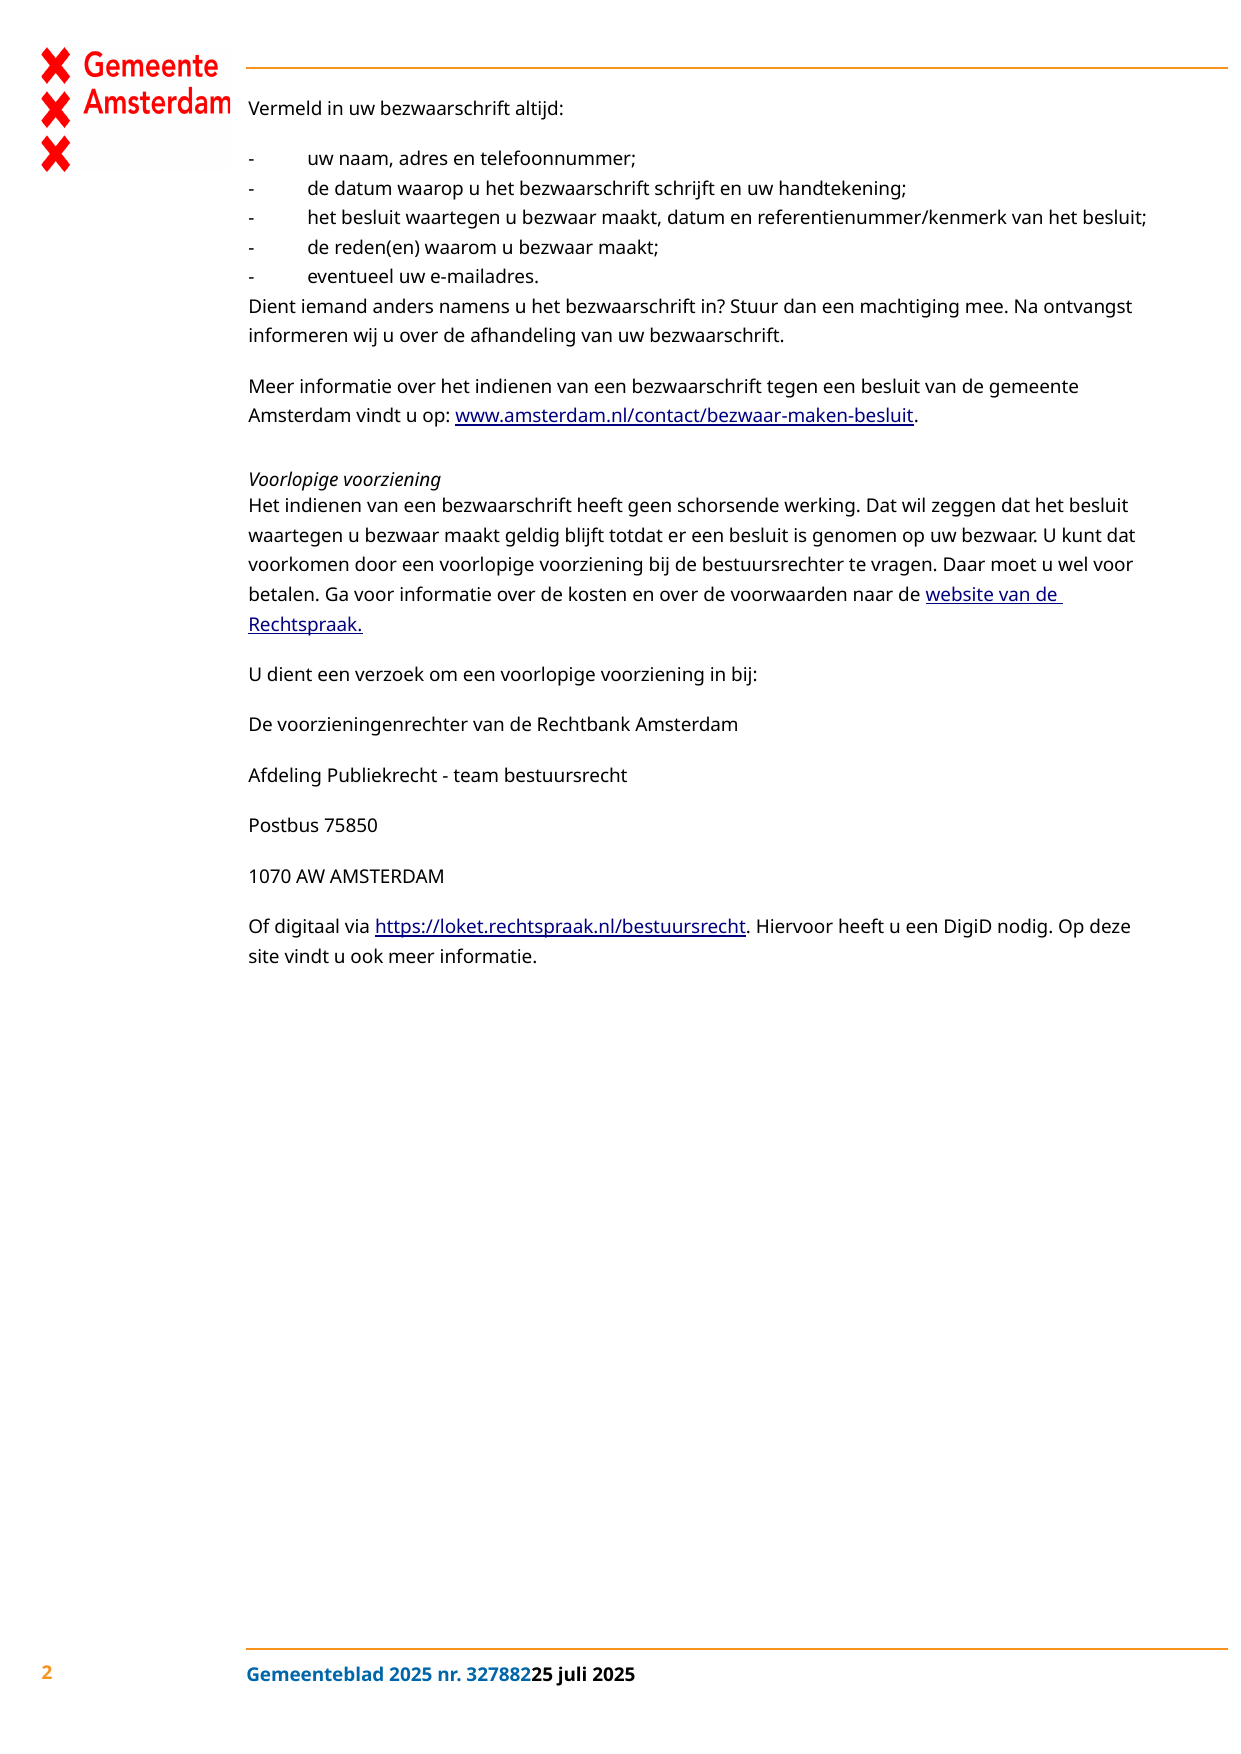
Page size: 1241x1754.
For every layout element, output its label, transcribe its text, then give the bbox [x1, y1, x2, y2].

list de reden(en) waarom u bezwaar maakt; [248, 234, 1152, 260]
text Meer informatie over het indienen van een bezwaarschrift tegen een besluit van de gemeente Amsterdam vindt u op: www.amsterdam.nl/contact/bezwaar-maken-besluit. [248, 373, 1152, 428]
list uw naam, adres en telefoonnummer; [248, 145, 1152, 171]
text Afdeling Publiekrecht - team bestuursrecht [248, 762, 1152, 788]
text Dient iemand anders namens u het bezwaarschrift in? Stuur dan een machtiging mee. Na ontvangst informeren wij u over de afhandeling van uw bezwaarschrift. [248, 293, 1152, 348]
picture [41, 47, 231, 172]
text Postbus 75850 [248, 812, 1152, 838]
text Het indienen van een bezwaarschrift heeft geen schorsende werking. Dat wil zeggen dat het besluit waartegen u bezwaar maakt geldig blijft totdat er een besluit is genomen op uw bezwaar. U kunt dat voorkomen door een voorlopige voorziening bij de bestuursrechter te vragen. Daar moet u wel voor betalen. Ga voor informatie over de kosten en over de voorwaarden naar de website van de Rechtspraak. [248, 492, 1152, 636]
text Of digitaal via https://loket.rechtspraak.nl/bestuursrecht. Hiervoor heeft u een DigiD nodig. Op deze site vindt u ook meer informatie. [248, 913, 1152, 968]
text 1070 AW AMSTERDAM [248, 863, 1152, 888]
text Vermeld in uw bezwaarschrift altijd: [248, 95, 1152, 121]
text De voorzieningenrechter van de Rechtbank Amsterdam [248, 712, 1152, 737]
text Voorlopige voorziening [248, 467, 1152, 492]
list het besluit waartegen u bezwaar maakt, datum en referentienummer/kenmerk van het besluit; [248, 204, 1152, 230]
list eventueel uw e-mailadres. [248, 263, 1152, 289]
list de datum waarop u het bezwaarschrift schrijft en uw handtekening; [248, 175, 1152, 201]
text U dient een verzoek om een voorlopige voorziening in bij: [248, 661, 1152, 687]
